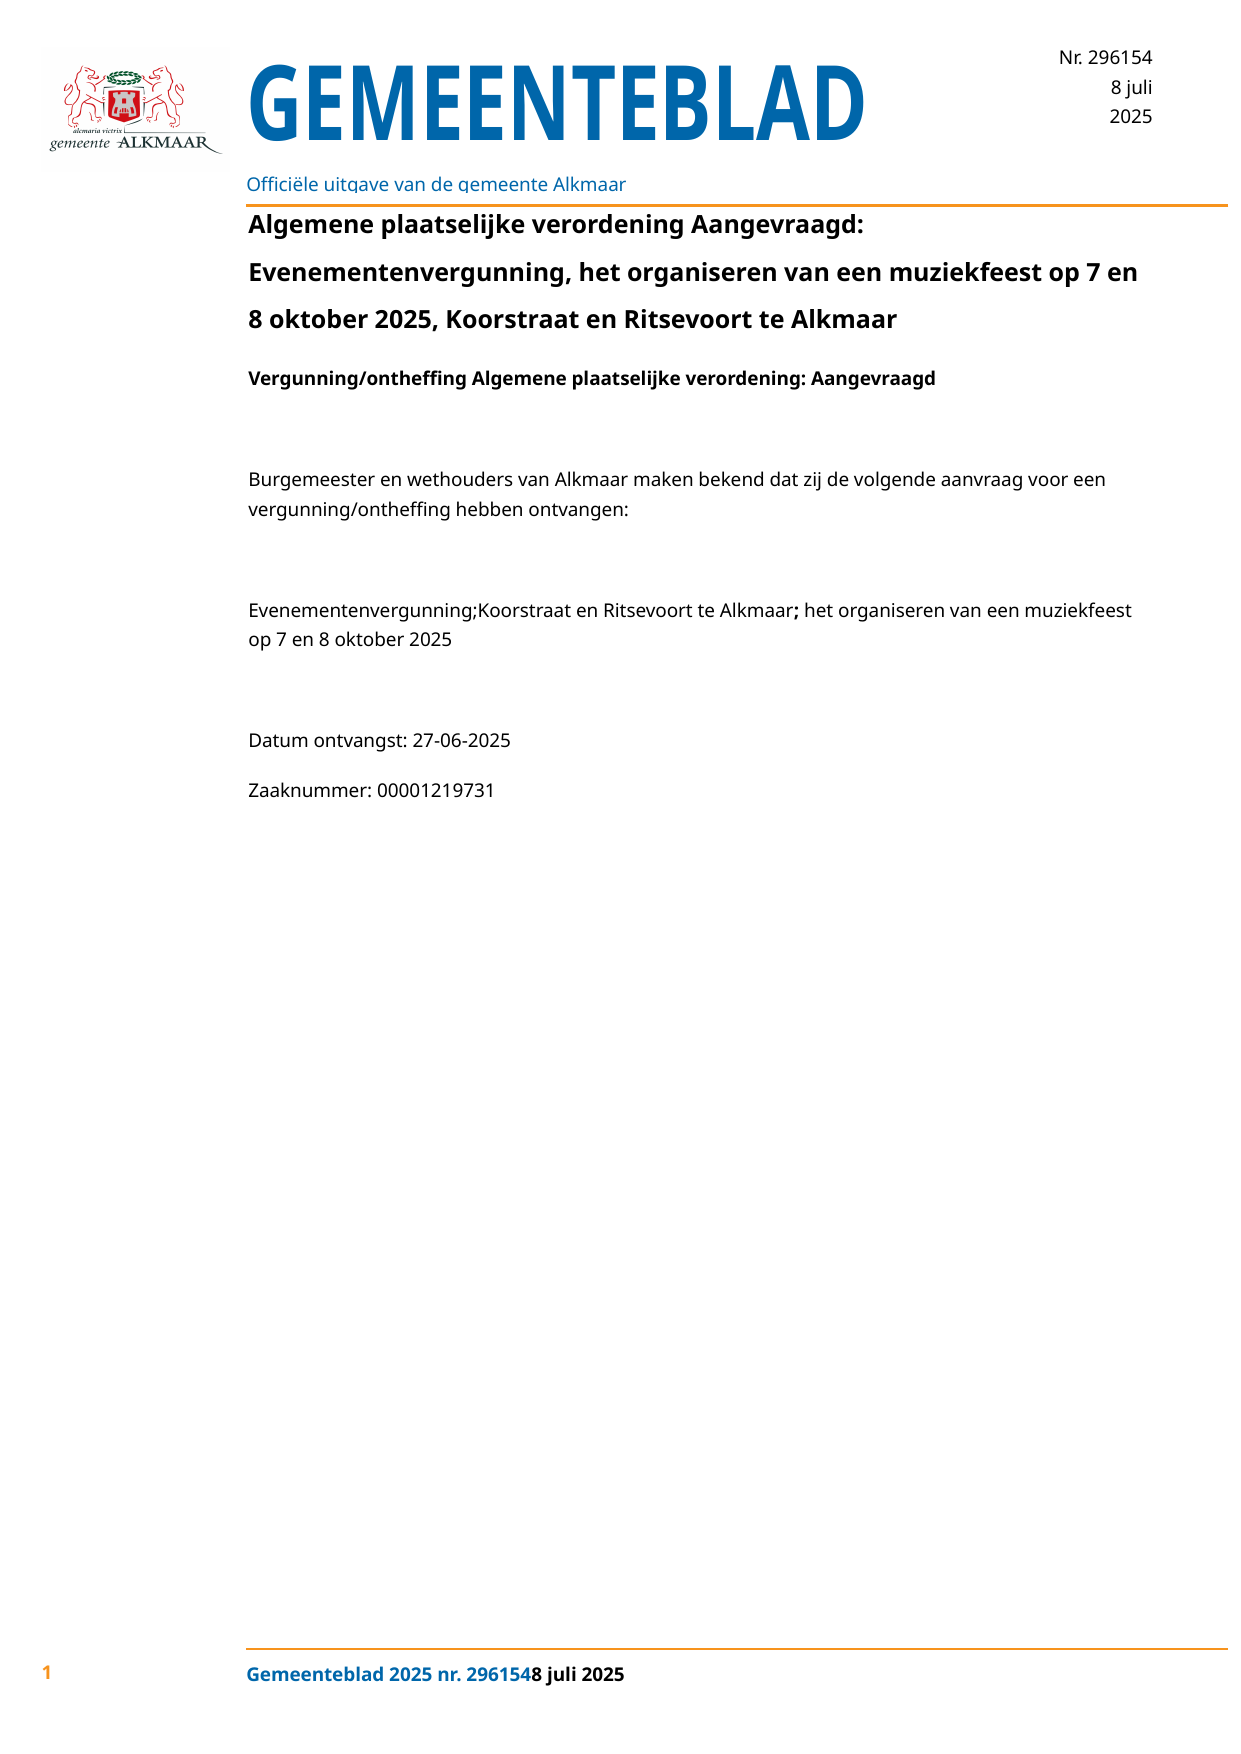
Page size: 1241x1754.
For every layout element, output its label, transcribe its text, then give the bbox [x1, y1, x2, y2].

text Burgemeester en wethouders van Alkmaar maken bekend dat zij de volgende aanvraag voor een vergunning/ontheffing hebben ontvangen: [248, 466, 1152, 522]
text Evenementenvergunning;Koorstraat en Ritsevoort te Alkmaar; het organiseren van een muziekfeest op 7 en 8 oktober 2025 [248, 597, 1152, 652]
text Zaaknummer: 00001219731 [248, 778, 1152, 803]
text Vergunning/ontheffing Algemene plaatselijke verordening: Aangevraagd [248, 366, 1152, 391]
text Algemene plaatselijke verordening Aangevraagd: Evenementenvergunning, het organiseren van een muziekfeest op 7 en 8 oktober 2025, Koorstraat en Ritsevoort te Alkmaar [248, 207, 1152, 336]
picture [41, 47, 231, 172]
text Datum ontvangst: 27-06-2025 [248, 727, 1152, 753]
